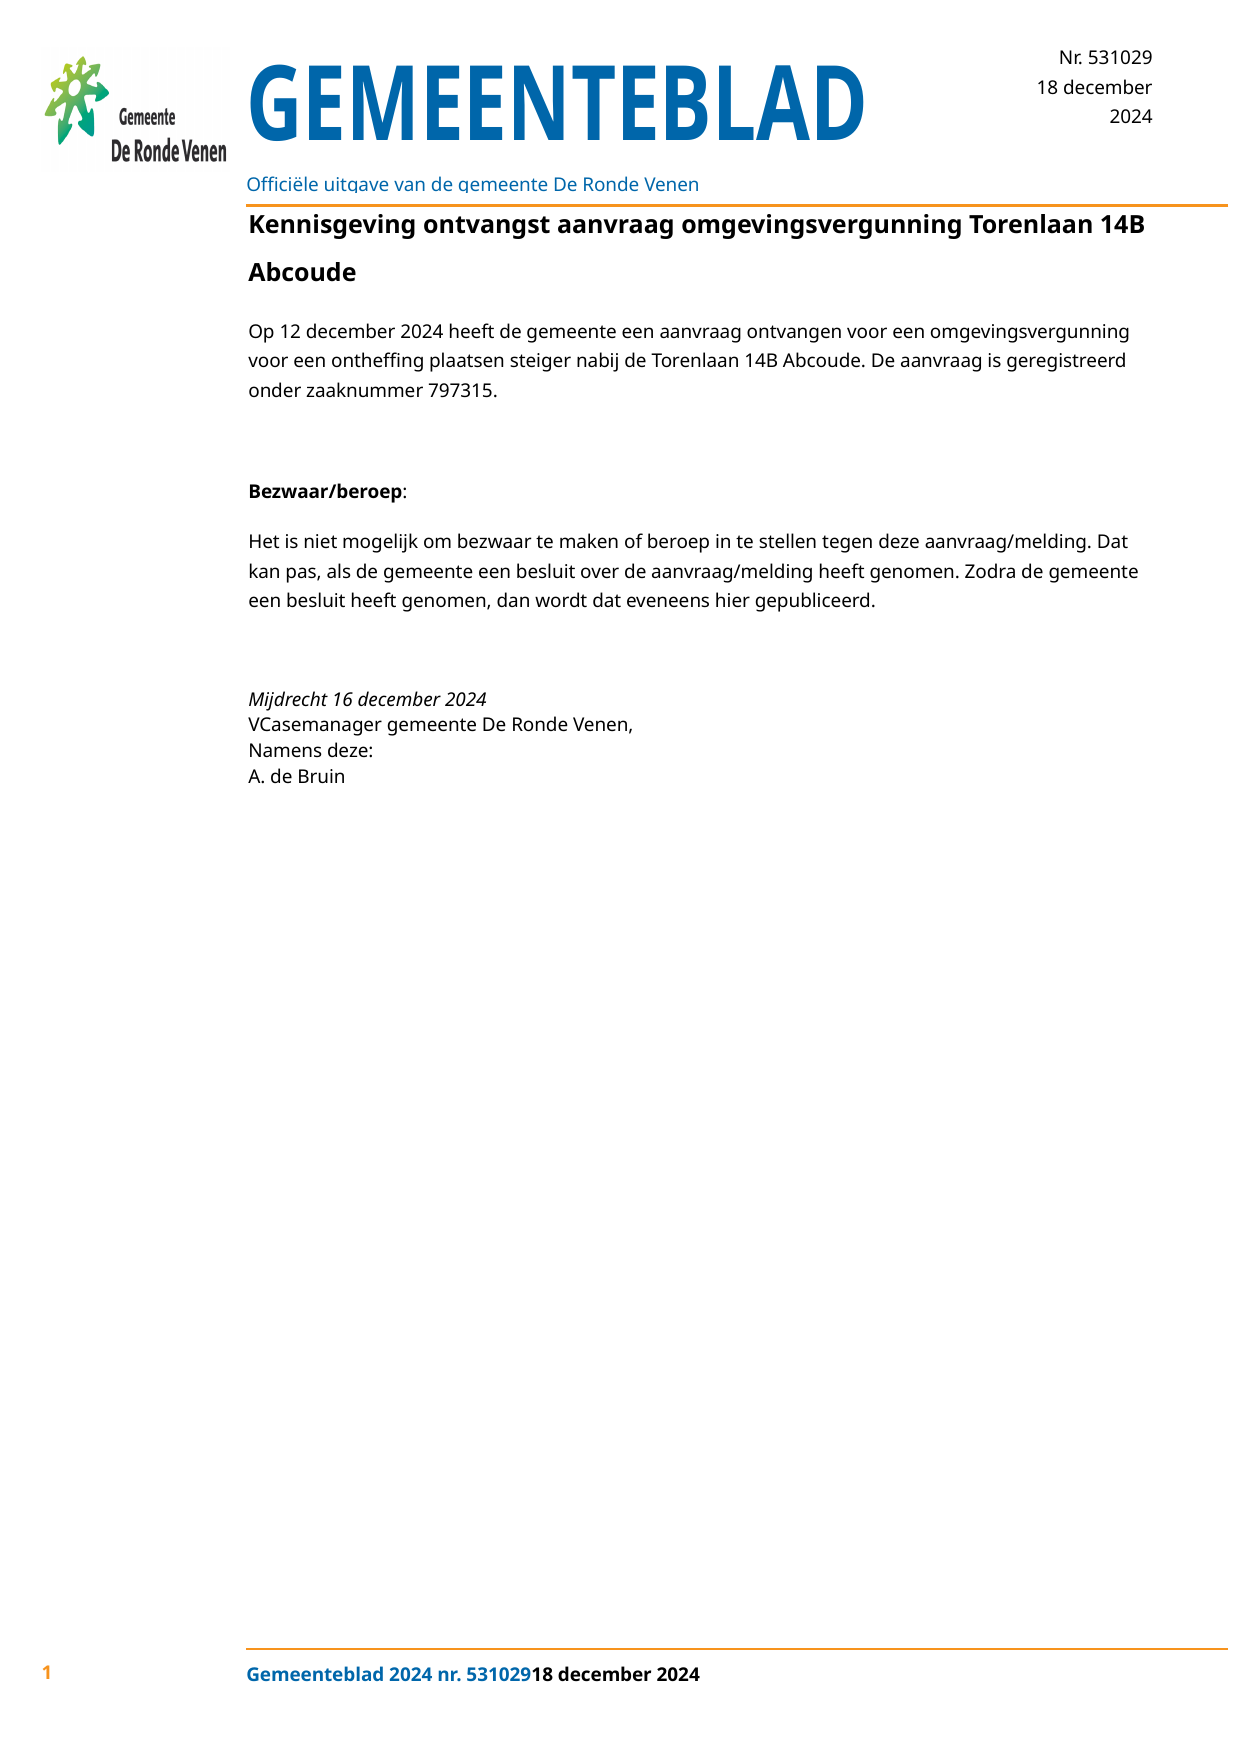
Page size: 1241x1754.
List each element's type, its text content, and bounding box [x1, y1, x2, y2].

text Kennisgeving ontvangst aanvraag omgevingsvergunning Torenlaan 14B Abcoude [248, 207, 1152, 288]
text VCasemanager gemeente De Ronde Venen, [248, 711, 1152, 737]
text Op 12 december 2024 heeft de gemeente een aanvraag ontvangen voor een omgevingsvergunning voor een ontheffing plaatsen steiger nabij de Torenlaan 14B Abcoude. De aanvraag is geregistreerd onder zaaknummer 797315. [248, 318, 1152, 403]
text Namens deze: [248, 737, 1152, 763]
text Mijdrecht 16 december 2024 [248, 686, 1152, 711]
picture [41, 47, 231, 172]
text Bezwaar/beroep: [248, 478, 1152, 504]
text A. de Bruin [248, 763, 1152, 789]
text Het is niet mogelijk om bezwaar te maken of beroep in te stellen tegen deze aanvraag/melding. Dat kan pas, als de gemeente een besluit over de aanvraag/melding heeft genomen. Zodra de gemeente een besluit heeft genomen, dan wordt dat eveneens hier gepubliceerd. [248, 528, 1152, 613]
